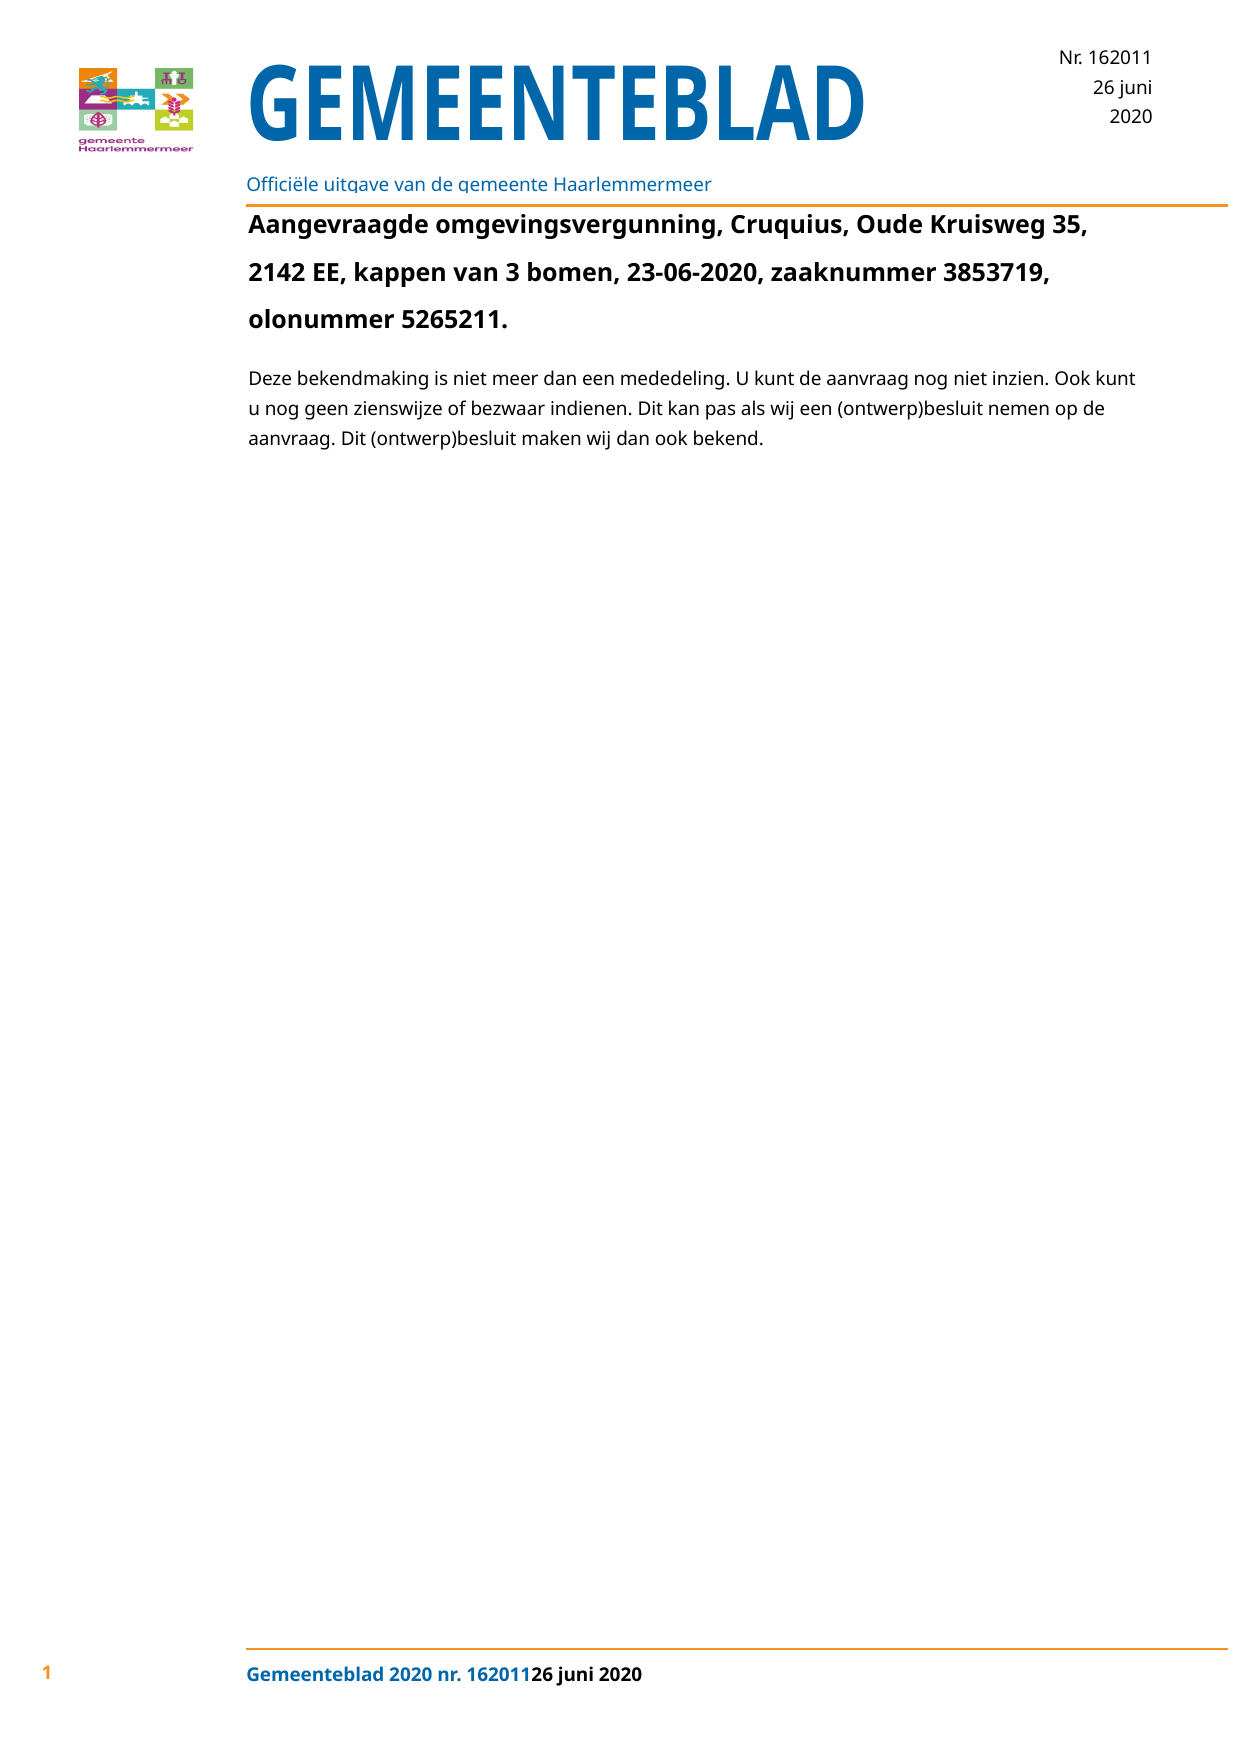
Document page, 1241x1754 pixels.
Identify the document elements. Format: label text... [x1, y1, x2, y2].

picture [41, 47, 231, 172]
text Deze bekendmaking is niet meer dan een mededeling. U kunt de aanvraag nog niet inzien. Ook kunt u nog geen zienswijze of bezwaar indienen. Dit kan pas als wij een (ontwerp)besluit nemen op de aanvraag. Dit (ontwerp)besluit maken wij dan ook bekend. [248, 366, 1152, 450]
text Aangevraagde omgevingsvergunning, Cruquius, Oude Kruisweg 35, 2142 EE, kappen van 3 bomen, 23-06-2020, zaaknummer 3853719, olonummer 5265211. [248, 207, 1152, 336]
